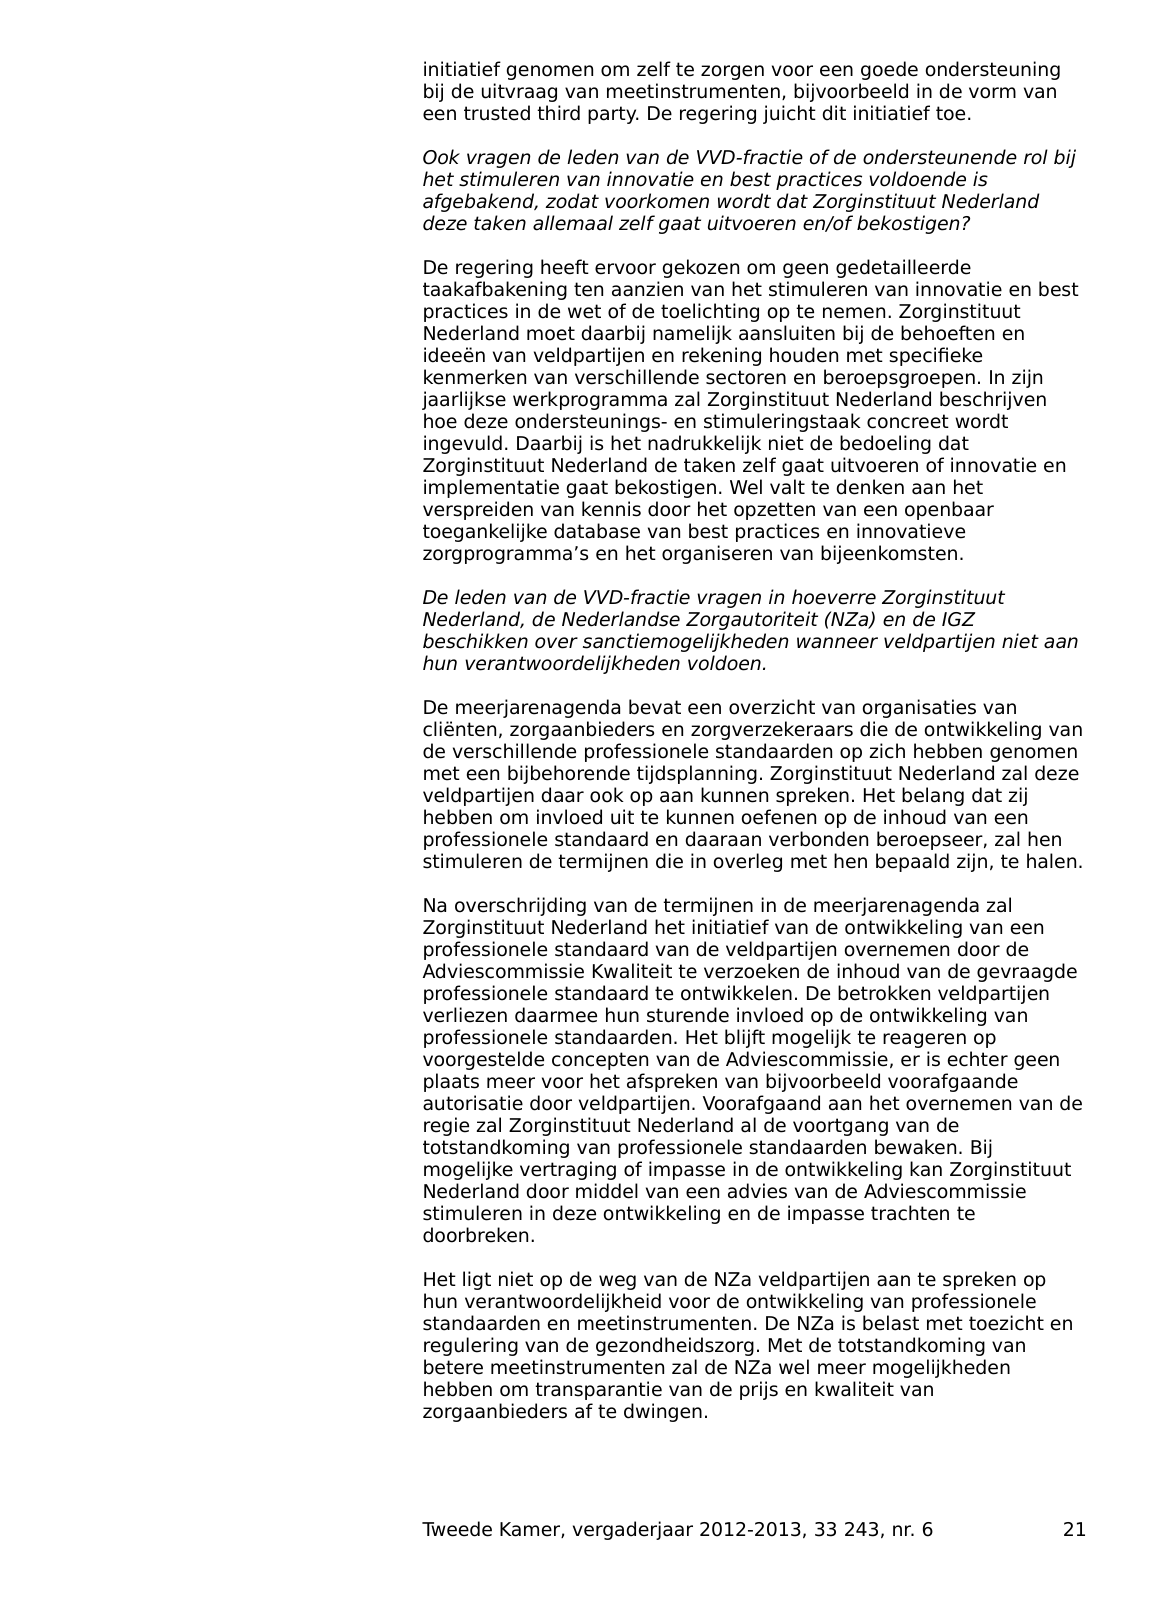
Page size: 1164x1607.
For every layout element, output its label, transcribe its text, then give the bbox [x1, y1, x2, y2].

text Ook vragen de leden van de VVD-fractie of de ondersteunende rol bij het stimuleren van innovatie en best practices voldoende is afgebakend, zodat voorkomen wordt dat Zorginstituut Nederland deze taken allemaal zelf gaat uitvoeren en/of bekostigen? [422, 147, 1087, 235]
text Na overschrijding van de termijnen in de meerjarenagenda zal Zorginstituut Nederland het initiatief van de ontwikkeling van een professionele standaard van de veldpartijen overnemen door de Adviescommissie Kwaliteit te verzoeken de inhoud van de gevraagde professionele standaard te ontwikkelen. De betrokken veldpartijen verliezen daarmee hun sturende invloed op de ontwikkeling van professionele standaarden. Het blijft mogelijk te reageren op voorgestelde concepten van de Adviescommissie, er is echter geen plaats meer voor het afspreken van bijvoorbeeld voorafgaande autorisatie door veldpartijen. Voorafgaand aan het overnemen van de regie zal Zorginstituut Nederland al de voortgang van de totstandkoming van professionele standaarden bewaken. Bij mogelijke vertraging of impasse in de ontwikkeling kan Zorginstituut Nederland door middel van een advies van de Adviescommissie stimuleren in deze ontwikkeling en de impasse trachten te doorbreken. [422, 895, 1087, 1247]
text De regering heeft ervoor gekozen om geen gedetailleerde taakafbakening ten aanzien van het stimuleren van innovatie en best practices in de wet of de toelichting op te nemen. Zorginstituut Nederland moet daarbij namelijk aansluiten bij de behoeften en ideeën van veldpartijen en rekening houden met specifieke kenmerken van verschillende sectoren en beroepsgroepen. In zijn jaarlijkse werkprogramma zal Zorginstituut Nederland beschrijven hoe deze ondersteunings- en stimuleringstaak concreet wordt ingevuld. Daarbij is het nadrukkelijk niet de bedoeling dat Zorginstituut Nederland de taken zelf gaat uitvoeren of innovatie en implementatie gaat bekostigen. Wel valt te denken aan het verspreiden van kennis door het opzetten van een openbaar toegankelijke database van best practices en innovatieve zorgprogramma’s en het organiseren van bijeenkomsten. [422, 257, 1087, 565]
text initiatief genomen om zelf te zorgen voor een goede ondersteuning bij de uitvraag van meetinstrumenten, bijvoorbeeld in de vorm van een trusted third party. De regering juicht dit initiatief toe. [422, 59, 1087, 125]
text Het ligt niet op de weg van de NZa veldpartijen aan te spreken op hun verantwoordelijkheid voor de ontwikkeling van professionele standaarden en meetinstrumenten. De NZa is belast met toezicht en regulering van de gezondheidszorg. Met de totstandkoming van betere meetinstrumenten zal de NZa wel meer mogelijkheden hebben om transparantie van de prijs en kwaliteit van zorgaanbieders af te dwingen. [422, 1269, 1087, 1423]
text De meerjarenagenda bevat een overzicht van organisaties van cliënten, zorgaanbieders en zorgverzekeraars die de ontwikkeling van de verschillende professionele standaarden op zich hebben genomen met een bijbehorende tijdsplanning. Zorginstituut Nederland zal deze veldpartijen daar ook op aan kunnen spreken. Het belang dat zij hebben om invloed uit te kunnen oefenen op de inhoud van een professionele standaard en daaraan verbonden beroepseer, zal hen stimuleren de termijnen die in overleg met hen bepaald zijn, te halen. [422, 697, 1087, 873]
text De leden van de VVD-fractie vragen in hoeverre Zorginstituut Nederland, de Nederlandse Zorgautoriteit (NZa) en de IGZ beschikken over sanctiemogelijkheden wanneer veldpartijen niet aan hun verantwoordelijkheden voldoen. [422, 587, 1087, 675]
